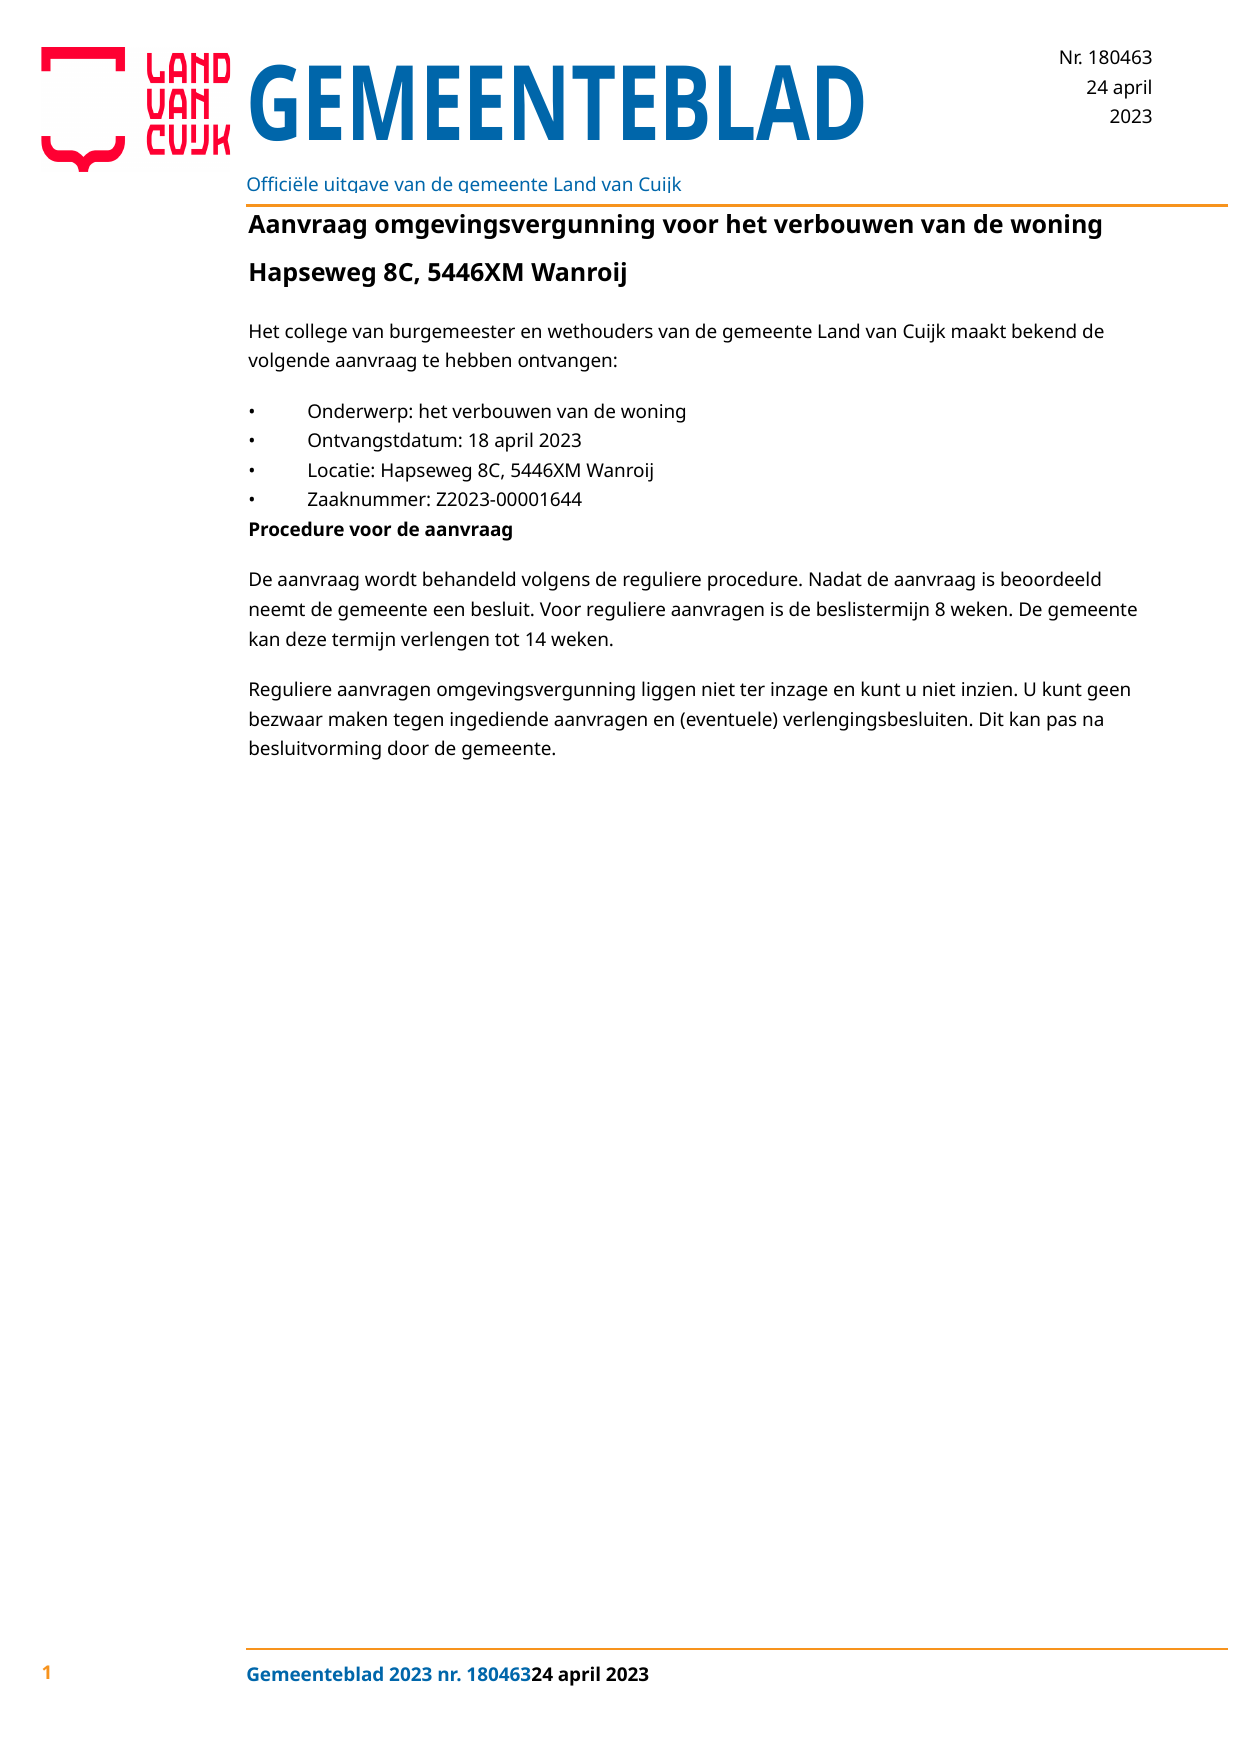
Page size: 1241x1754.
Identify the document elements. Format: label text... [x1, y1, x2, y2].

text Het college van burgemeester en wethouders van de gemeente Land van Cuijk maakt bekend de volgende aanvraag te hebben ontvangen: [248, 318, 1152, 373]
text Procedure voor de aanvraag [248, 516, 1152, 542]
list Locatie: Hapseweg 8C, 5446XM Wanroij [248, 457, 1152, 483]
text De aanvraag wordt behandeld volgens de reguliere procedure. Nadat de aanvraag is beoordeeld neemt de gemeente een besluit. Voor reguliere aanvragen is de beslistermijn 8 weken. De gemeente kan deze termijn verlengen tot 14 weken. [248, 567, 1152, 652]
picture [41, 47, 231, 172]
list Onderwerp: het verbouwen van de woning [248, 398, 1152, 424]
list Zaaknummer: Z2023-00001644 [248, 487, 1152, 512]
list Ontvangstdatum: 18 april 2023 [248, 427, 1152, 453]
text Reguliere aanvragen omgevingsvergunning liggen niet ter inzage en kunt u niet inzien. U kunt geen bezwaar maken tegen ingediende aanvragen en (eventuele) verlengingsbesluiten. Dit kan pas na besluitvorming door de gemeente. [248, 676, 1152, 761]
text Aanvraag omgevingsvergunning voor het verbouwen van de woning Hapseweg 8C, 5446XM Wanroij [248, 207, 1152, 288]
